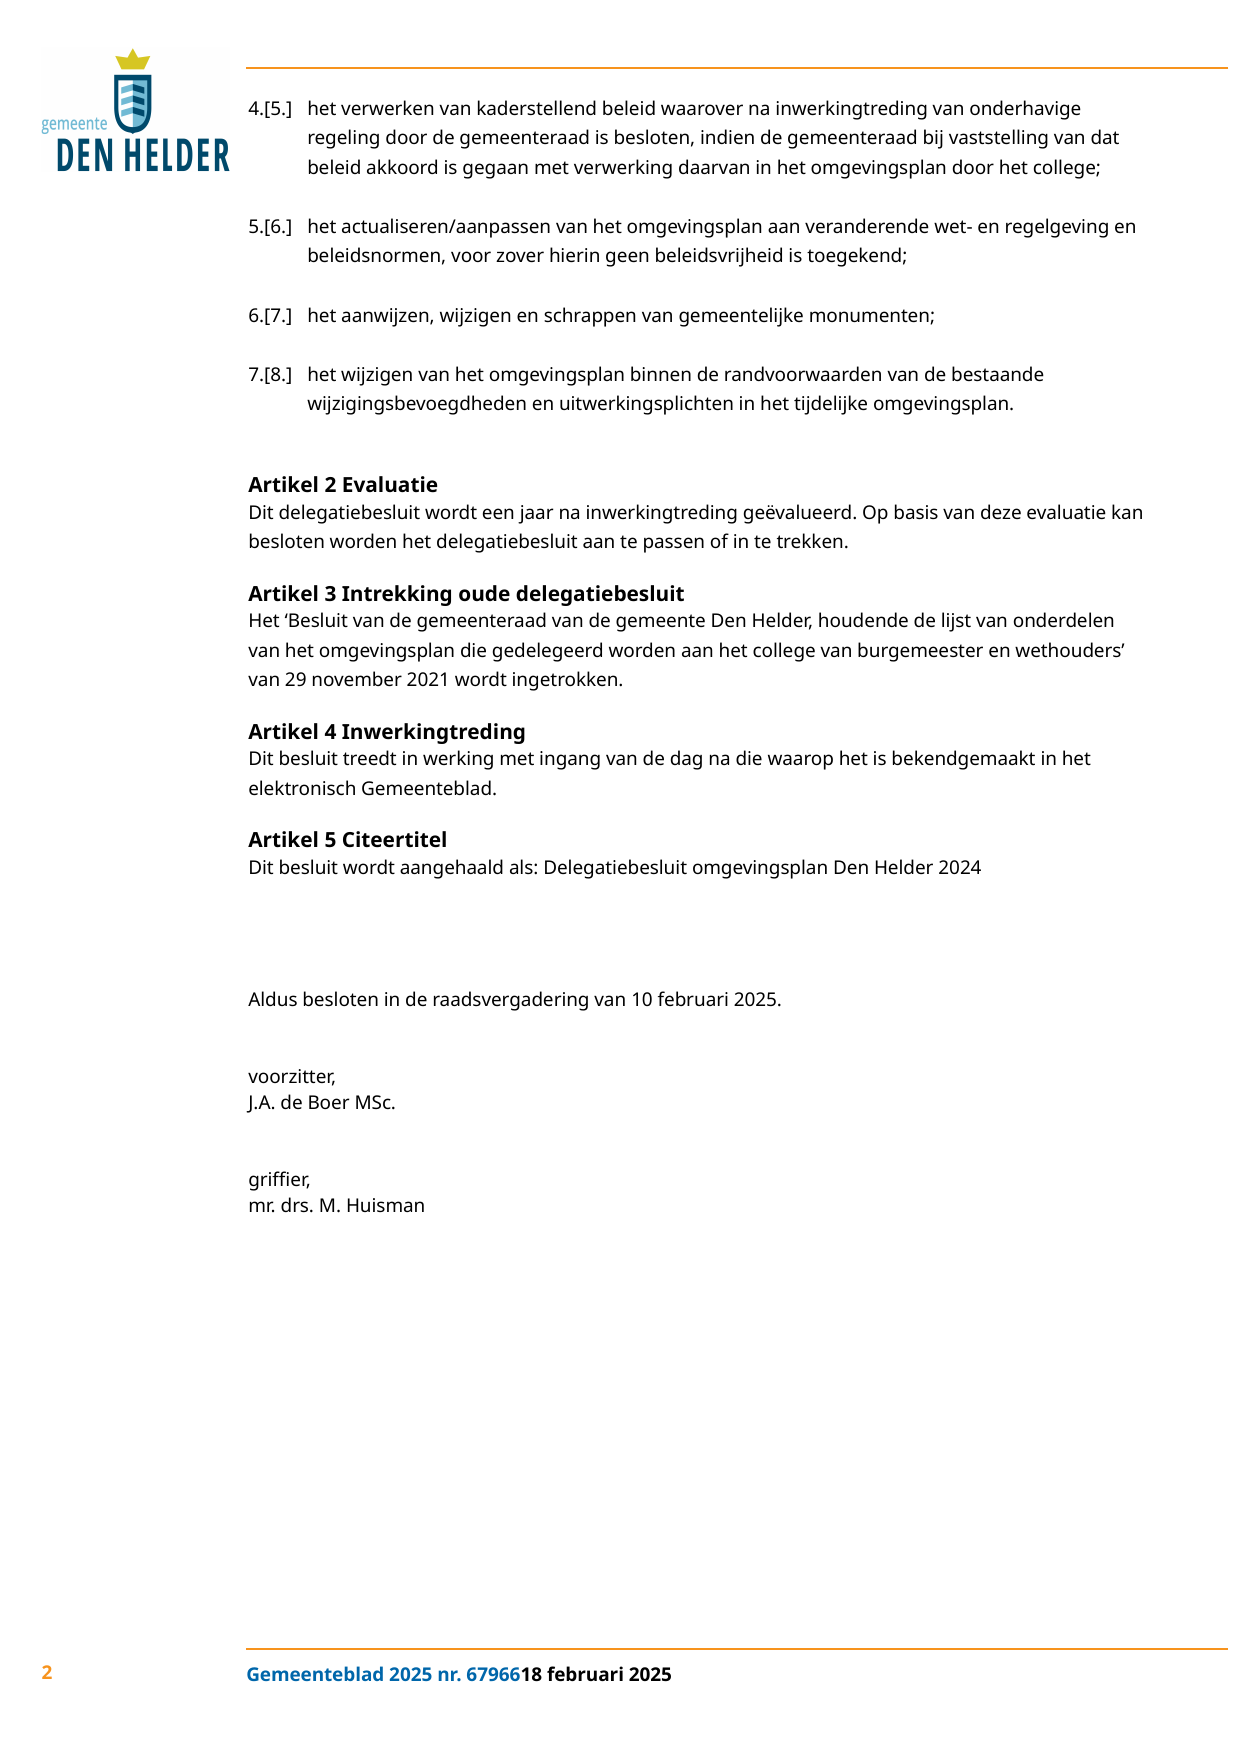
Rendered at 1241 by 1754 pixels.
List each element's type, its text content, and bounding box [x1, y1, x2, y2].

text mr. drs. M. Huisman [248, 1192, 1152, 1218]
list het aanwijzen, wijzigen en schrappen van gemeentelijke monumenten; [248, 302, 1152, 328]
picture [130, 157, 135, 172]
text J.A. de Boer MSc. [248, 1089, 1152, 1115]
list het wijzigen van het omgevingsplan binnen de randvoorwaarden van de bestaande wijzigingsbevoegdheden en uitwerkingsplichten in het tijdelijke omgevingsplan. [248, 361, 1152, 416]
picture [100, 154, 106, 172]
text Artikel 5 Citeertitel [248, 826, 1152, 854]
text griffier, [248, 1167, 1152, 1192]
list het verwerken van kaderstellend beleid waarover na inwerkingtreding van onderhavige regeling door de gemeenteraad is besloten, indien de gemeenteraad bij vaststelling van dat beleid akkoord is gegaan met verwerking daarvan in het omgevingsplan door het college; [248, 95, 1152, 180]
text Dit besluit wordt aangehaald als: Delegatiebesluit omgevingsplan Den Helder 2024 [248, 854, 1152, 880]
text Artikel 3 Intrekking oude delegatiebesluit [248, 579, 1152, 607]
list het actualiseren/aanpassen van het omgevingsplan aan veranderende wet- en regelgeving en beleidsnormen, voor zover hierin geen beleidsvrijheid is toegekend; [248, 213, 1152, 268]
text Dit besluit treedt in werking met ingang van de dag na die waarop het is bekendgemaakt in het elektronisch Gemeenteblad. [248, 746, 1152, 801]
picture [41, 47, 231, 172]
text Aldus besloten in de raadsvergadering van 10 februari 2025. [248, 986, 1152, 1012]
text Het ‘Besluit van de gemeenteraad van de gemeente Den Helder, houdende de lijst van onderdelen van het omgevingsplan die gedelegeerd worden aan het college van burgemeester en wethouders’ van 29 november 2021 wordt ingetrokken. [248, 607, 1152, 692]
picture [220, 160, 224, 172]
picture [63, 144, 68, 165]
text Artikel 4 Inwerkingtreding [248, 717, 1152, 746]
text Artikel 2 Evaluatie [248, 471, 1152, 499]
text voorzitter, [248, 1064, 1152, 1089]
picture [182, 144, 187, 165]
text Dit delegatiebesluit wordt een jaar na inwerkingtreding geëvalueerd. Op basis van deze evaluatie kan besloten worden het delegatiebesluit aan te passen of in te trekken. [248, 499, 1152, 554]
